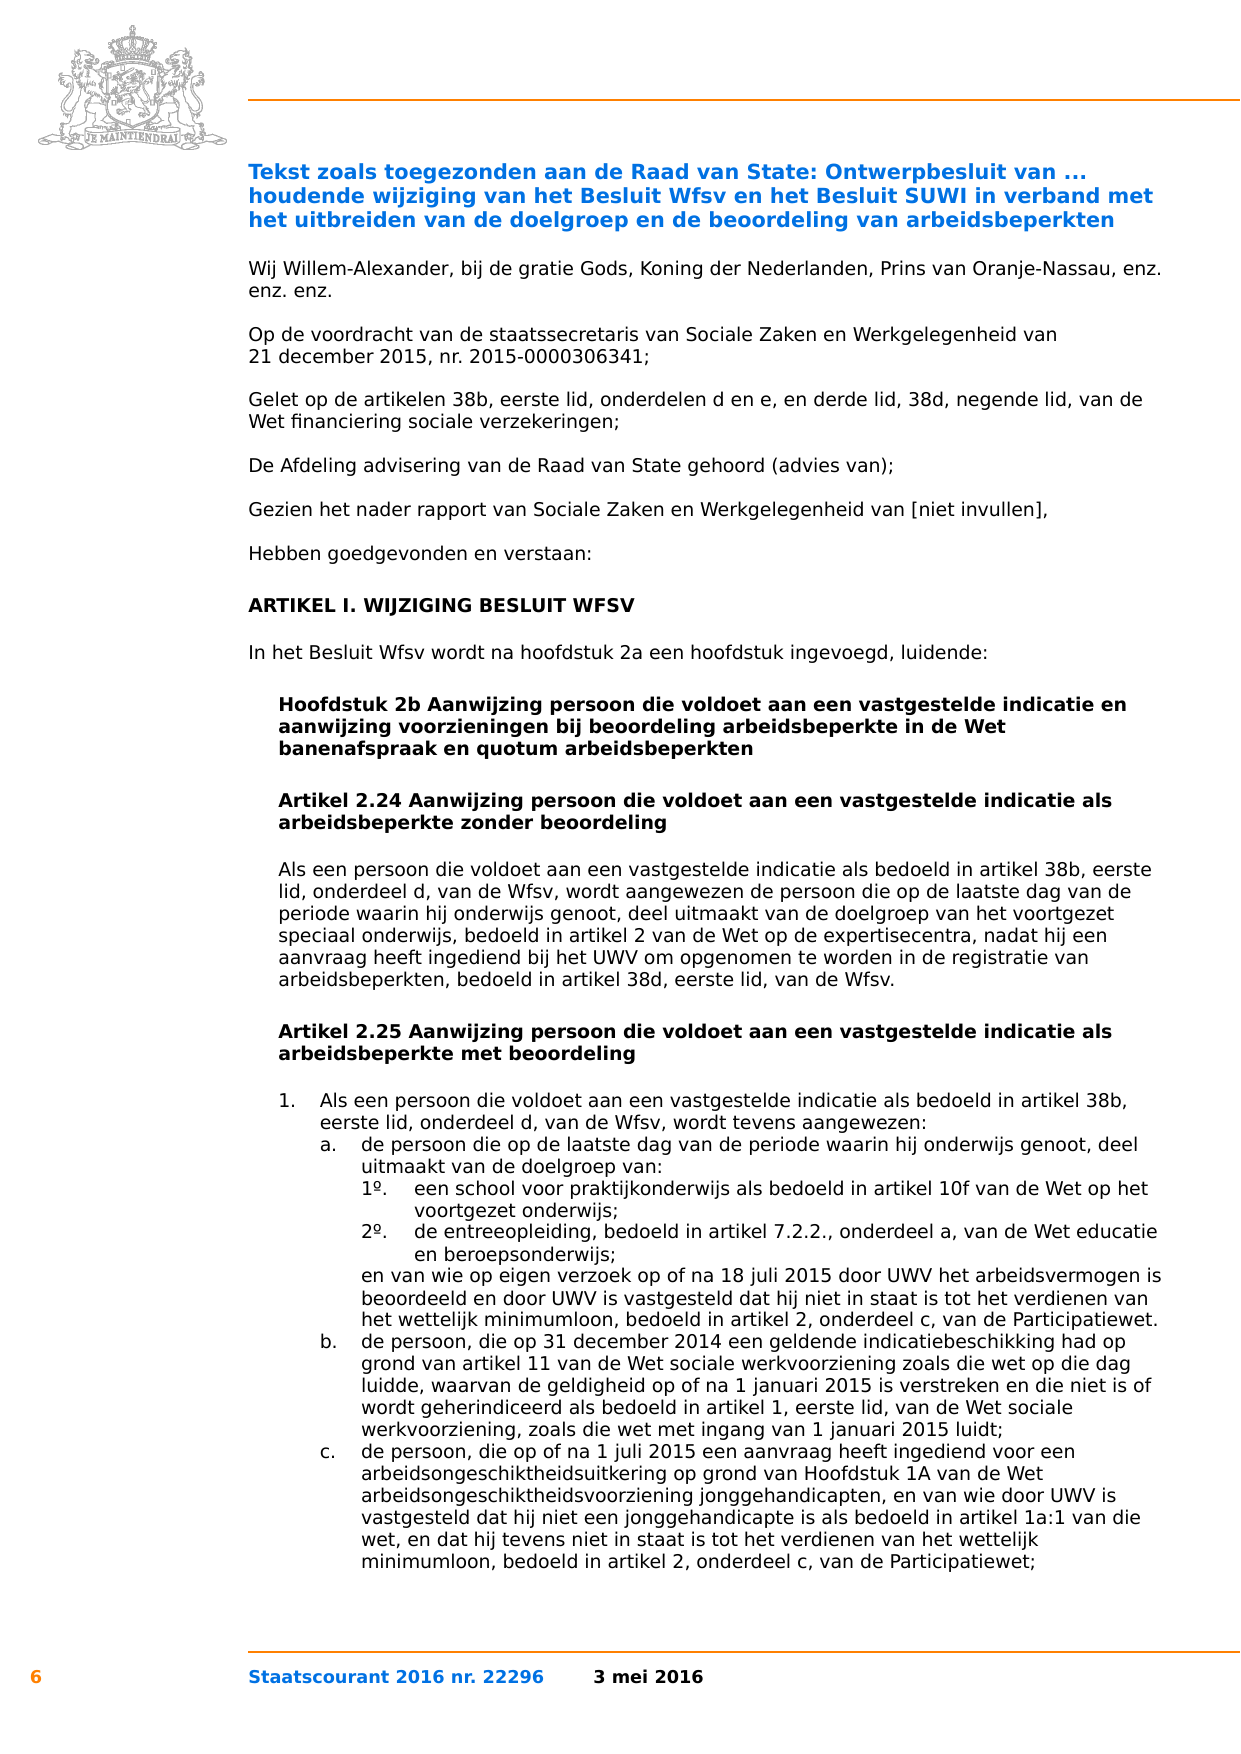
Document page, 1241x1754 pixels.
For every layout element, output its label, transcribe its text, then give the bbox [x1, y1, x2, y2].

text 1. Als een persoon die voldoet aan een vastgestelde indicatie als bedoeld in artikel 38b, eerste lid, onderdeel d, van de Wfsv, wordt tevens aangewezen: [278, 1089, 1163, 1133]
text Hebben goedgevonden en verstaan: [248, 543, 1163, 565]
subtitle Tekst zoals toegezonden aan de Raad van State: Ontwerpbesluit van ... houdende wijziging van het Besluit Wfsv en het Besluit SUWI in verband met het uitbreiden van de doelgroep en de beoordeling van arbeidsbeperkten [248, 160, 1163, 233]
text 2º. de entreeopleiding, bedoeld in artikel 7.2.2., onderdeel a, van de Wet educatie en beroepsonderwijs; [361, 1221, 1163, 1265]
subtitle Artikel 2.24 Aanwijzing persoon die voldoet aan een vastgestelde indicatie als arbeidsbeperkte zonder beoordeling [278, 790, 1163, 834]
text Wij Willem-Alexander, bij de gratie Gods, Koning der Nederlanden, Prins van Oranje-Nassau, enz. enz. enz. [248, 258, 1163, 302]
picture [38, 25, 227, 150]
subtitle Hoofdstuk 2b Aanwijzing persoon die voldoet aan een vastgestelde indicatie en aanwijzing voorzieningen bij beoordeling arbeidsbeperkte in de Wet banenafspraak en quotum arbeidsbeperkten [278, 694, 1163, 760]
text Als een persoon die voldoet aan een vastgestelde indicatie als bedoeld in artikel 38b, eerste lid, onderdeel d, van de Wfsv, wordt aangewezen de persoon die op de laatste dag van de periode waarin hij onderwijs genoot, deel uitmaakt van de doelgroep van het voortgezet speciaal onderwijs, bedoeld in artikel 2 van de Wet op de expertisecentra, nadat hij een aanvraag heeft ingediend bij het UWV om opgenomen te worden in de registratie van arbeidsbeperkten, bedoeld in artikel 38d, eerste lid, van de Wfsv. [278, 859, 1163, 991]
text 1º. een school voor praktijkonderwijs als bedoeld in artikel 10f van de Wet op het voortgezet onderwijs; [361, 1177, 1163, 1221]
text c. de persoon, die op of na 1 juli 2015 een aanvraag heeft ingediend voor een arbeidsongeschiktheidsuitkering op grond van Hoofdstuk 1A van de Wet arbeidsongeschiktheidsvoorziening jonggehandicapten, en van wie door UWV is vastgesteld dat hij niet een jonggehandicapte is als bedoeld in artikel 1a:1 van die wet, en dat hij tevens niet in staat is tot het verdienen van het wettelijk minimumloon, bedoeld in artikel 2, onderdeel c, van de Participatiewet; [319, 1441, 1163, 1573]
text Gelet op de artikelen 38b, eerste lid, onderdelen d en e, en derde lid, 38d, negende lid, van de Wet financiering sociale verzekeringen; [248, 389, 1163, 433]
text In het Besluit Wfsv wordt na hoofdstuk 2a een hoofdstuk ingevoegd, luidende: [248, 642, 1163, 664]
subtitle Artikel 2.25 Aanwijzing persoon die voldoet aan een vastgestelde indicatie als arbeidsbeperkte met beoordeling [278, 1021, 1163, 1064]
text De Afdeling advisering van de Raad van State gehoord (advies van); [248, 455, 1163, 477]
text a. de persoon die op de laatste dag van de periode waarin hij onderwijs genoot, deel uitmaakt van de doelgroep van: [319, 1133, 1163, 1177]
text Gezien het nader rapport van Sociale Zaken en Werkgelegenheid van [niet invullen], [248, 499, 1163, 521]
text en van wie op eigen verzoek op of na 18 juli 2015 door UWV het arbeidsvermogen is beoordeeld en door UWV is vastgesteld dat hij niet in staat is tot het verdienen van het wettelijk minimumloon, bedoeld in artikel 2, onderdeel c, van de Participatiewet. [361, 1265, 1163, 1331]
subtitle ARTIKEL I. WIJZIGING BESLUIT WFSV [248, 595, 1163, 617]
text Op de voordracht van de staatssecretaris van Sociale Zaken en Werkgelegenheid van 21 december 2015, nr. 2015-0000306341; [248, 323, 1163, 367]
text b. de persoon, die op 31 december 2014 een geldende indicatiebeschikking had op grond van artikel 11 van de Wet sociale werkvoorziening zoals die wet op die dag luidde, waarvan de geldigheid op of na 1 januari 2015 is verstreken en die niet is of wordt geherindiceerd als bedoeld in artikel 1, eerste lid, van de Wet sociale werkvoorziening, zoals die wet met ingang van 1 januari 2015 luidt; [319, 1331, 1163, 1441]
